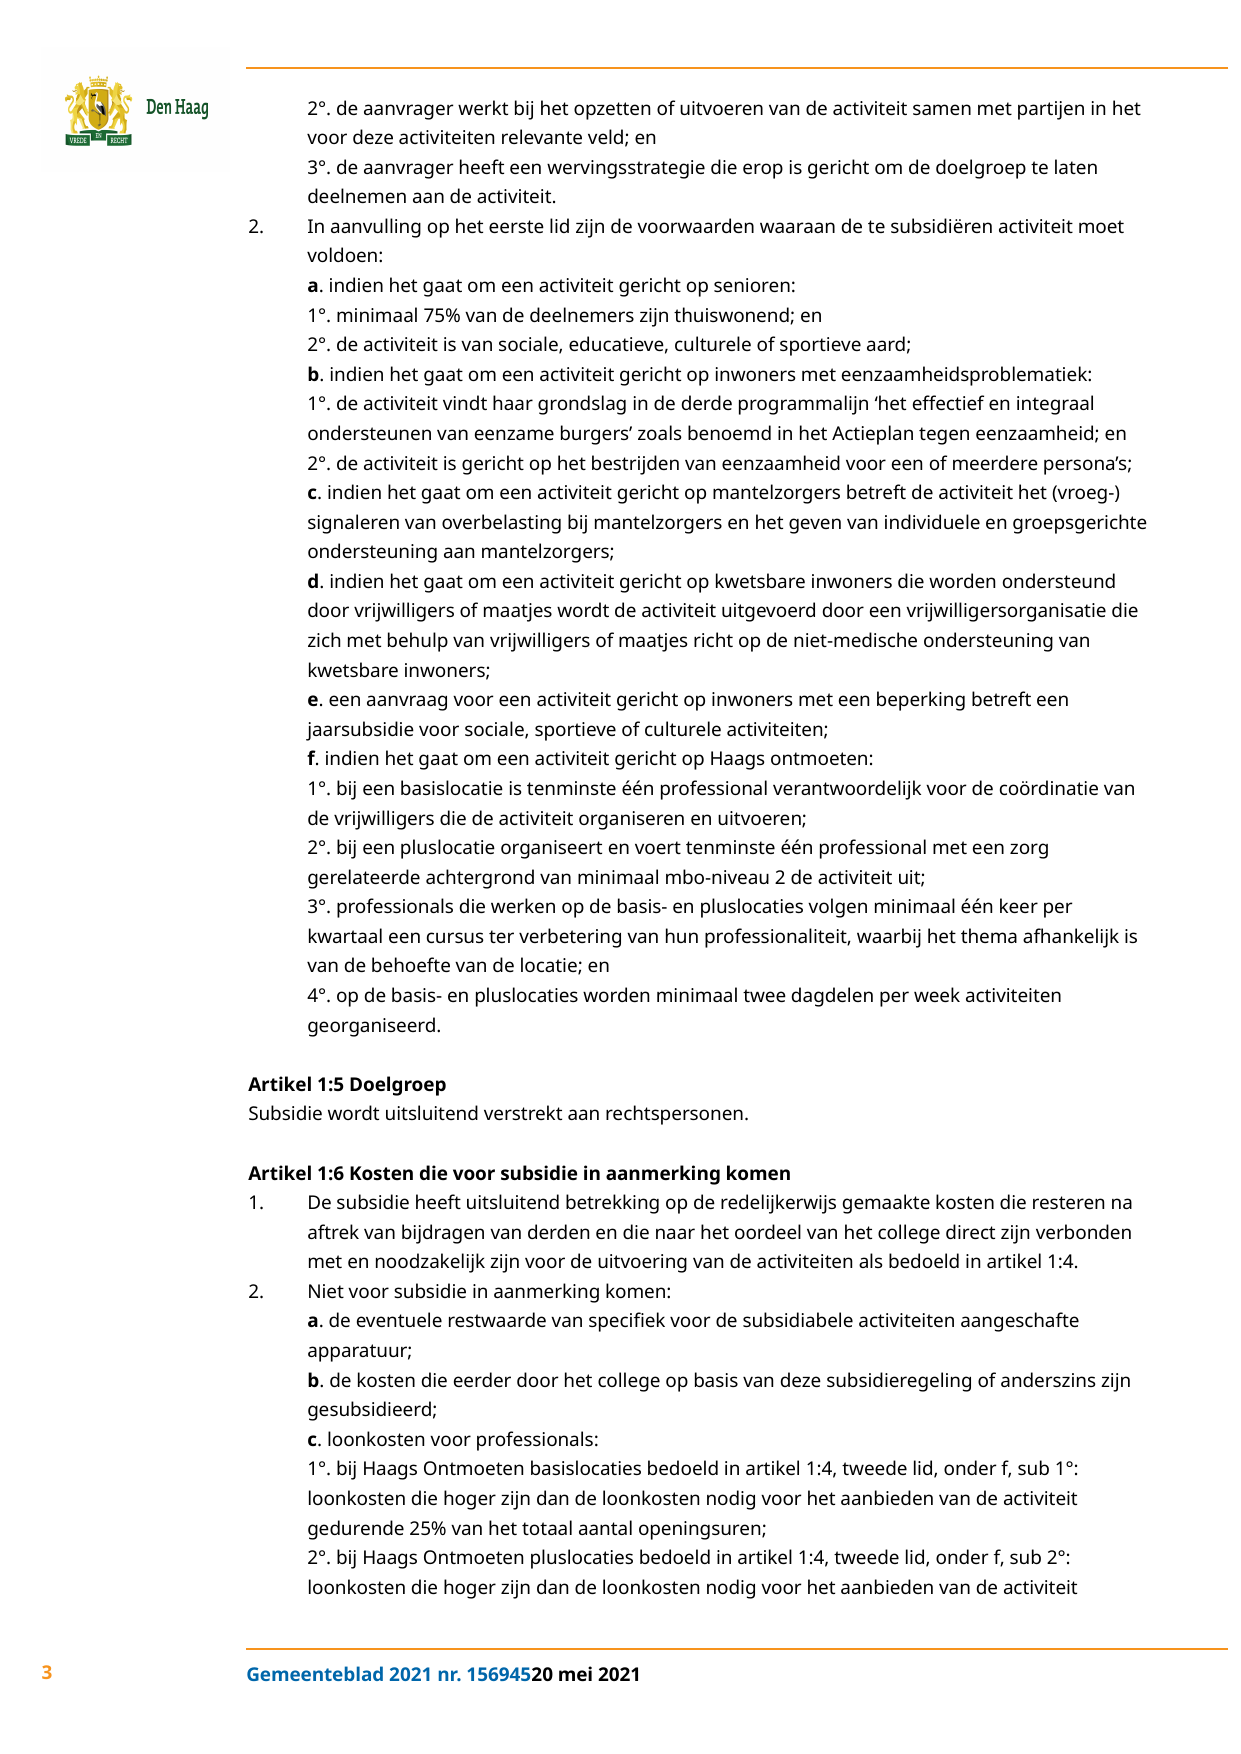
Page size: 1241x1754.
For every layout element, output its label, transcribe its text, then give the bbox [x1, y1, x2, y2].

picture [41, 47, 231, 172]
list 1°. bij Haags Ontmoeten basislocaties bedoeld in artikel 1:4, tweede lid, onder f, sub 1°: loonkosten die hoger zijn dan de loonkosten nodig voor het aanbieden van de activiteit gedurende 25% van het totaal aantal openingsuren; [248, 1456, 1152, 1541]
list 1°. bij een basislocatie is tenminste één professional verantwoordelijk voor de coördinatie van de vrijwilligers die de activiteit organiseren en uitvoeren; [248, 775, 1152, 831]
list Niet voor subsidie in aanmerking komen: [248, 1278, 1152, 1304]
list b. de kosten die eerder door het college op basis van deze subsidieregeling of anderszins zijn gesubsidieerd; [248, 1367, 1152, 1422]
list f. indien het gaat om een activiteit gericht op Haags ontmoeten: [248, 746, 1152, 771]
list 1°. de activiteit vindt haar grondslag in de derde programmalijn ‘het effectief en integraal ondersteunen van eenzame burgers’ zoals benoemd in het Actieplan tegen eenzaamheid; en [248, 391, 1152, 446]
text Subsidie wordt uitsluitend verstrekt aan rechtspersonen. [248, 1101, 1152, 1126]
list 2°. bij Haags Ontmoeten pluslocaties bedoeld in artikel 1:4, tweede lid, onder f, sub 2°: loonkosten die hoger zijn dan de loonkosten nodig voor het aanbieden van de activiteit [248, 1544, 1152, 1600]
list 3°. de aanvrager heeft een wervingsstrategie die erop is gericht om de doelgroep te laten deelnemen aan de activiteit. [248, 154, 1152, 209]
list De subsidie heeft uitsluitend betrekking op de redelijkerwijs gemaakte kosten die resteren na aftrek van bijdragen van derden en die naar het oordeel van het college direct zijn verbonden met en noodzakelijk zijn voor de uitvoering van de activiteiten als bedoeld in artikel 1:4. [248, 1189, 1152, 1274]
list In aanvulling op het eerste lid zijn de voorwaarden waaraan de te subsidiëren activiteit moet voldoen: [248, 213, 1152, 268]
text Artikel 1:6 Kosten die voor subsidie in aanmerking komen [248, 1160, 1152, 1186]
list 2°. de activiteit is gericht op het bestrijden van eenzaamheid voor een of meerdere persona’s; [248, 450, 1152, 476]
text Artikel 1:5 Doelgroep [248, 1071, 1152, 1097]
list 3°. professionals die werken op de basis- en pluslocaties volgen minimaal één keer per kwartaal een cursus ter verbetering van hun professionaliteit, waarbij het thema afhankelijk is van de behoefte van de locatie; en [248, 893, 1152, 978]
list c. indien het gaat om een activiteit gericht op mantelzorgers betreft de activiteit het (vroeg-) signaleren van overbelasting bij mantelzorgers en het geven van individuele en groepsgerichte ondersteuning aan mantelzorgers; [248, 479, 1152, 564]
list a. indien het gaat om een activiteit gericht op senioren: [248, 272, 1152, 298]
list a. de eventuele restwaarde van specifiek voor de subsidiabele activiteiten aangeschafte apparatuur; [248, 1308, 1152, 1363]
list e. een aanvraag voor een activiteit gericht op inwoners met een beperking betreft een jaarsubsidie voor sociale, sportieve of culturele activiteiten; [248, 686, 1152, 742]
list 4°. op de basis- en pluslocaties worden minimaal twee dagdelen per week activiteiten georganiseerd. [248, 982, 1152, 1038]
list 1°. minimaal 75% van de deelnemers zijn thuiswonend; en [248, 302, 1152, 328]
list c. loonkosten voor professionals: [248, 1426, 1152, 1452]
list 2°. de aanvrager werkt bij het opzetten of uitvoeren van de activiteit samen met partijen in het voor deze activiteiten relevante veld; en [248, 95, 1152, 150]
list 2°. bij een pluslocatie organiseert en voert tenminste één professional met een zorg gerelateerde achtergrond van minimaal mbo-niveau 2 de activiteit uit; [248, 834, 1152, 890]
list b. indien het gaat om een activiteit gericht op inwoners met eenzaamheidsproblematiek: [248, 361, 1152, 387]
list 2°. de activiteit is van sociale, educatieve, culturele of sportieve aard; [248, 331, 1152, 357]
list d. indien het gaat om een activiteit gericht op kwetsbare inwoners die worden ondersteund door vrijwilligers of maatjes wordt de activiteit uitgevoerd door een vrijwilligersorganisatie die zich met behulp van vrijwilligers of maatjes richt op de niet-medische ondersteuning van kwetsbare inwoners; [248, 568, 1152, 683]
